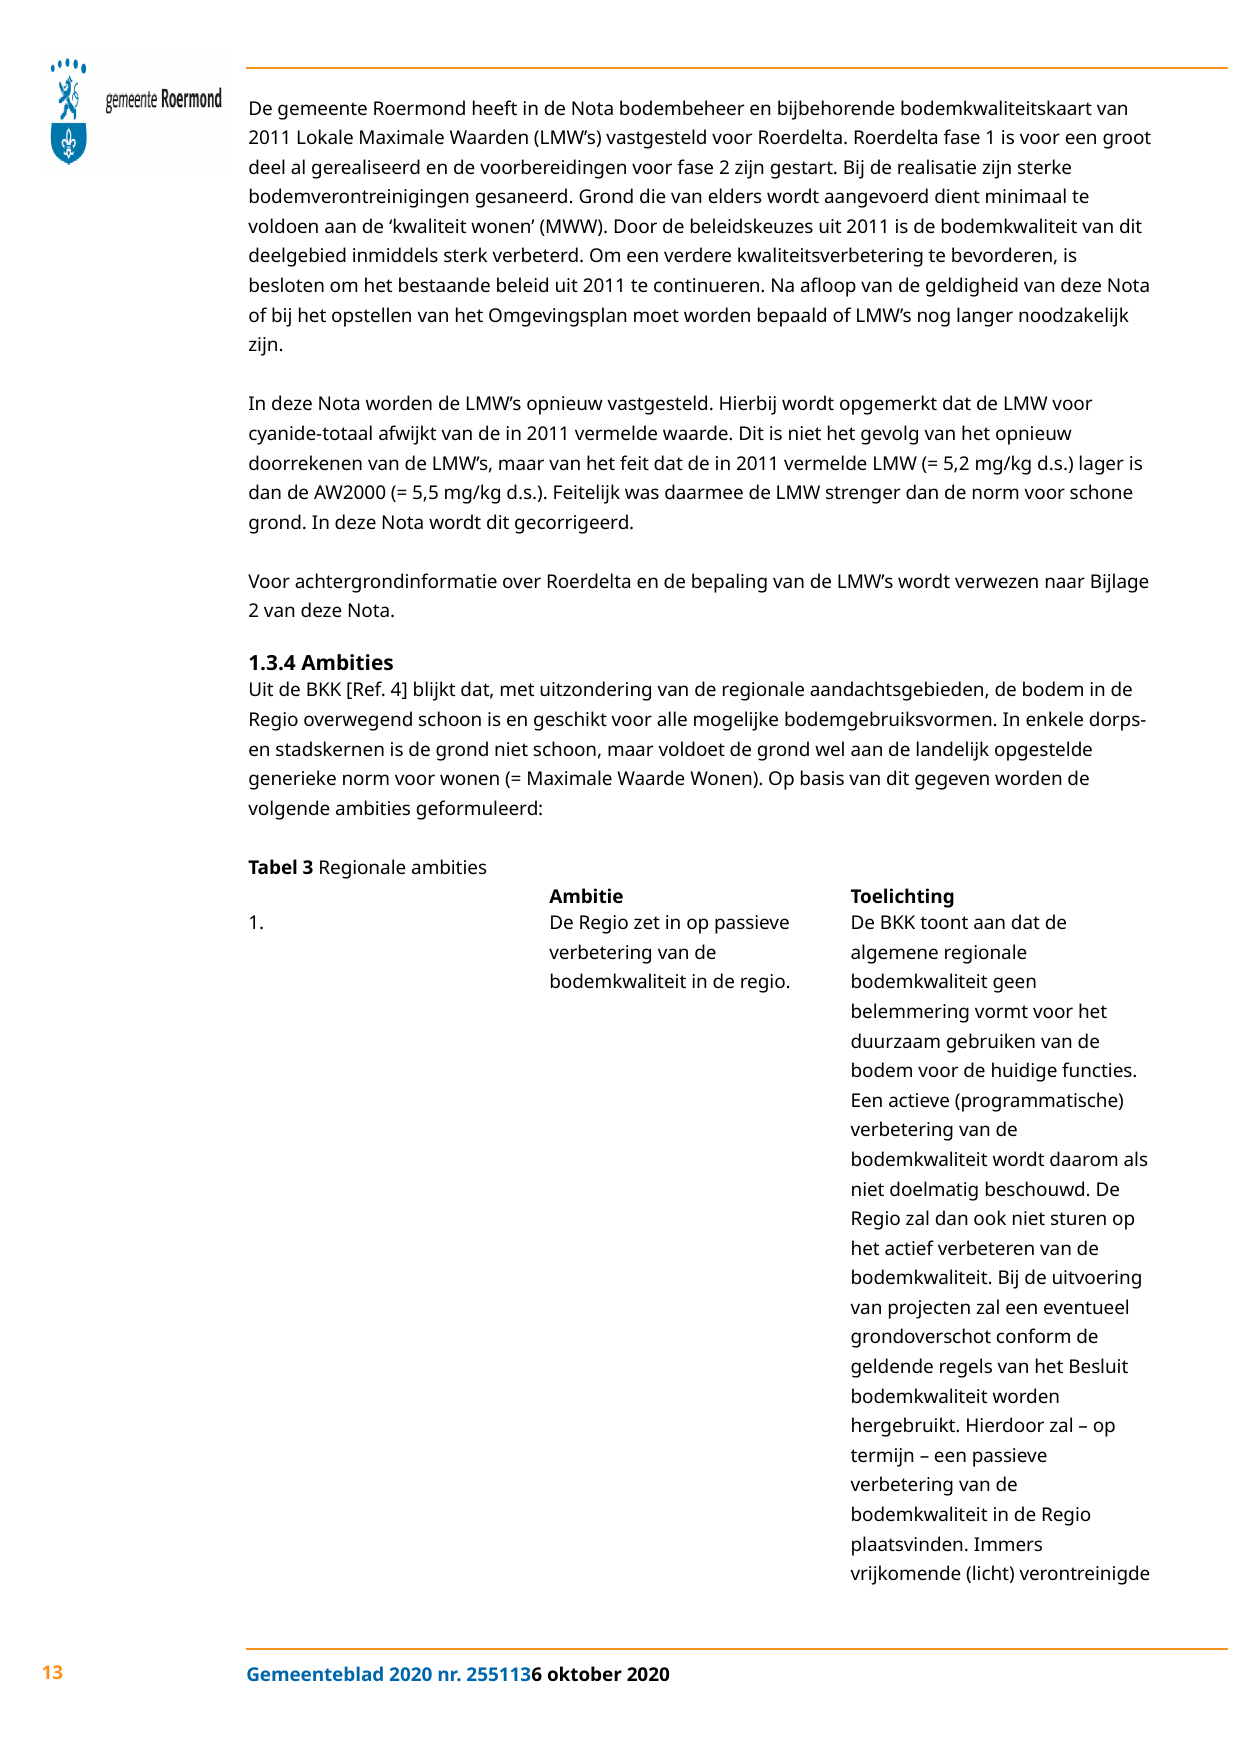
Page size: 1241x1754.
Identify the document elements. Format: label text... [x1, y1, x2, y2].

picture [41, 47, 231, 172]
text Uit de BKK [Ref. 4] blijkt dat, met uitzondering van de regionale aandachtsgebieden, de bodem in de Regio overwegend schoon is en geschikt voor alle mogelijke bodemgebruiksvormen. In enkele dorps- en stadskernen is de grond niet schoon, maar voldoet de grond wel aan de landelijk opgestelde generieke norm voor wonen (= Maximale Waarde Wonen). Op basis van dit gegeven worden de volgende ambities geformuleerd: [248, 677, 1152, 821]
text 1.3.4 Ambities [248, 648, 1152, 677]
table_header [248, 884, 549, 909]
text De gemeente Roermond heeft in de Nota bodembeheer en bijbehorende bodemkwaliteitskaart van 2011 Lokale Maximale Waarden (LMW’s) vastgesteld voor Roerdelta. Roerdelta fase 1 is voor een groot deel al gerealiseerd en de voorbereidingen voor fase 2 zijn gestart. Bij de realisatie zijn sterke bodemverontreinigingen gesaneerd. Grond die van elders wordt aangevoerd dient minimaal te voldoen aan de ‘kwaliteit wonen’ (MWW). Door de beleidskeuzes uit 2011 is de bodemkwaliteit van dit deelgebied inmiddels sterk verbeterd. Om een verdere kwaliteitsverbetering te bevorderen, is besloten om het bestaande beleid uit 2011 te continueren. Na afloop van de geldigheid van deze Nota of bij het opstellen van het Omgevingsplan moet worden bepaald of LMW’s nog langer noodzakelijk zijn. [248, 95, 1152, 357]
table_cell De BKK toont aan dat de algemene regionale bodemkwaliteit geen belemmering vormt voor het duurzaam gebruiken van de bodem voor de huidige functies. Een actieve (programmatische) verbetering van de bodemkwaliteit wordt daarom als niet doelmatig beschouwd. De Regio zal dan ook niet sturen op het actief verbeteren van de bodemkwaliteit. Bij de uitvoering van projecten zal een eventueel grondoverschot conform de geldende regels van het Besluit bodemkwaliteit worden hergebruikt. Hierdoor zal – op termijn – een passieve verbetering van de bodemkwaliteit in de Regio plaatsvinden. Immers vrijkomende (licht) verontreinigde [850, 910, 1152, 1586]
text In deze Nota worden de LMW’s opnieuw vastgesteld. Hierbij wordt opgemerkt dat de LMW voor cyanide-totaal afwijkt van de in 2011 vermelde waarde. Dit is niet het gevolg van het opnieuw doorrekenen van de LMW’s, maar van het feit dat de in 2011 vermelde LMW (= 5,2 mg/kg d.s.) lager is dan de AW2000 (= 5,5 mg/kg d.s.). Feitelijk was daarmee de LMW strenger dan de norm voor schone grond. In deze Nota wordt dit gecorrigeerd. [248, 391, 1152, 535]
table_header Toelichting [850, 884, 1152, 909]
table_cell [248, 910, 549, 1586]
text Voor achtergrondinformatie over Roerdelta en de bepaling van de LMW’s wordt verwezen naar Bijlage 2 van deze Nota. [248, 568, 1152, 623]
table_header Ambitie [549, 884, 850, 909]
text Tabel 3 Regionale ambities [248, 854, 1152, 880]
table_cell De Regio zet in op passieve verbetering van de bodemkwaliteit in de regio. [549, 910, 850, 1586]
